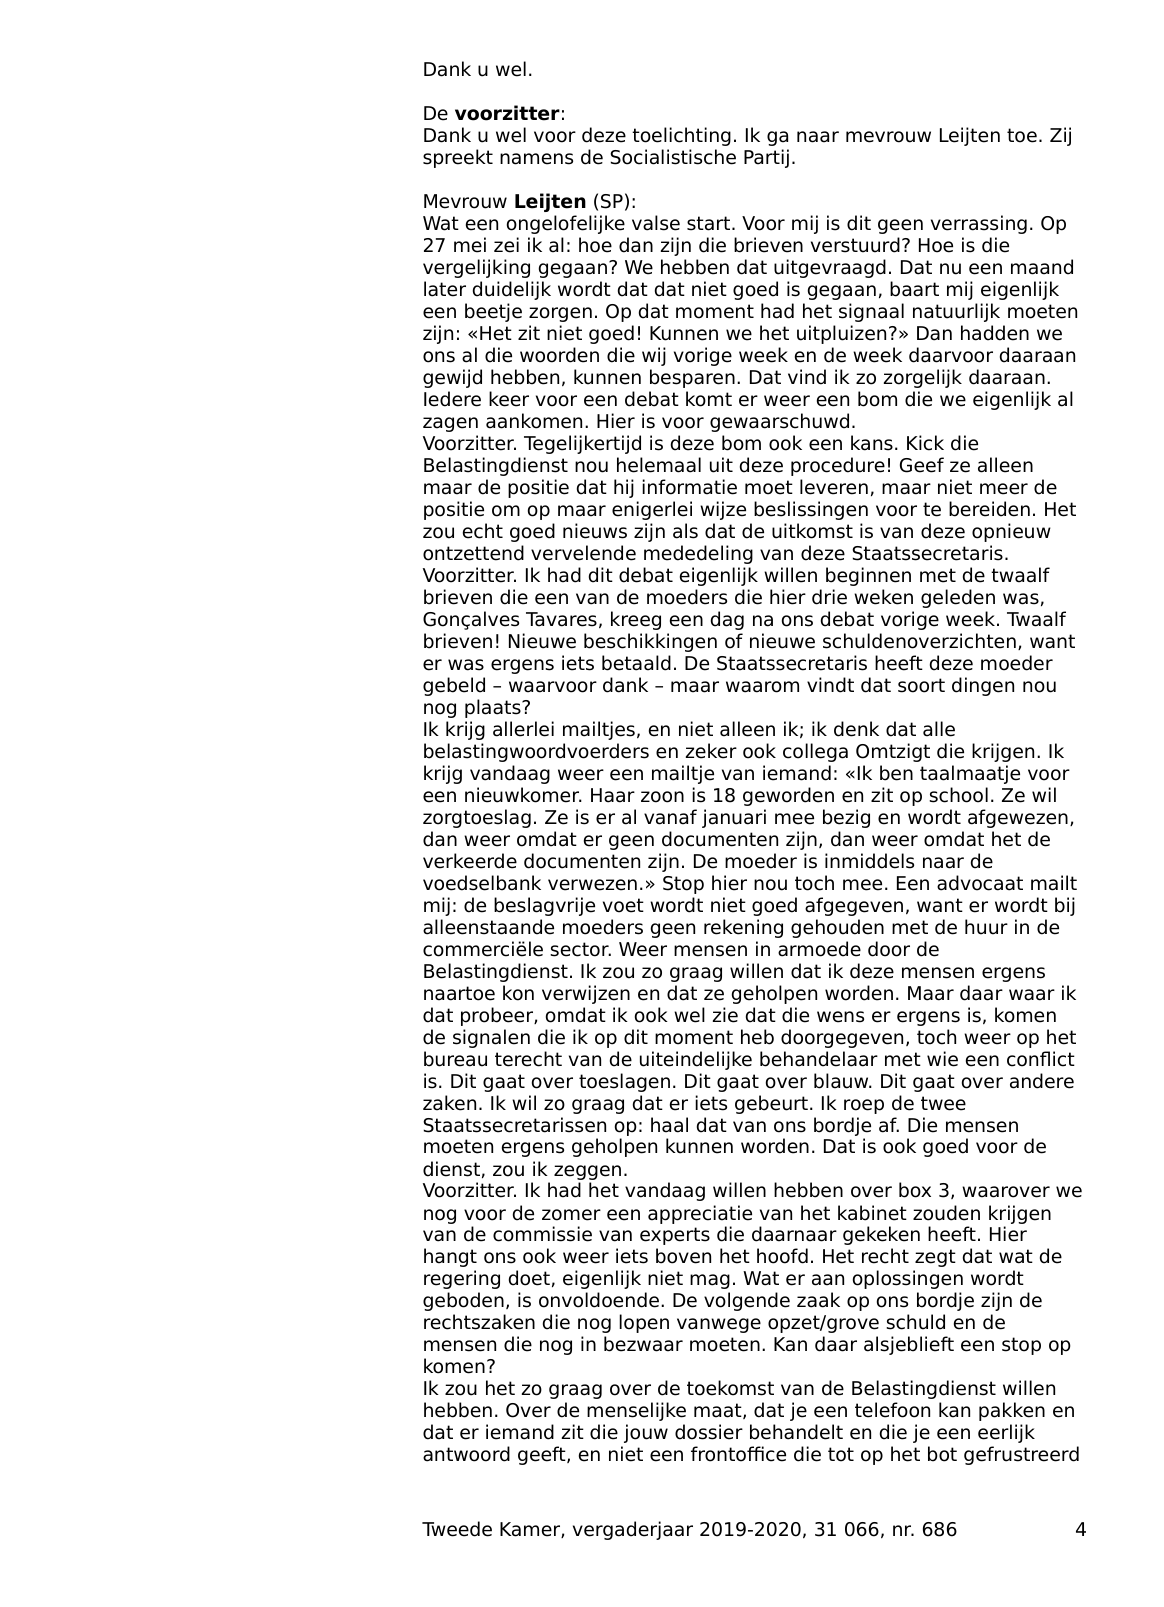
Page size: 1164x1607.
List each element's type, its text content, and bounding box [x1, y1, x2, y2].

text Dank u wel. [422, 59, 1087, 81]
text Ik krijg allerlei mailtjes, en niet alleen ik; ik denk dat alle belastingwoordvoerders en zeker ook collega Omtzigt die krijgen. Ik krijg vandaag weer een mailtje van iemand: «Ik ben taalmaatje voor een nieuwkomer. Haar zoon is 18 geworden en zit op school. Ze wil zorgtoeslag. Ze is er al vanaf januari mee bezig en wordt afgewezen, dan weer omdat er geen documenten zijn, dan weer omdat het de verkeerde documenten zijn. De moeder is inmiddels naar de voedselbank verwezen.» Stop hier nou toch mee. Een advocaat mailt mij: de beslagvrije voet wordt niet goed afgegeven, want er wordt bij alleenstaande moeders geen rekening gehouden met de huur in de commerciële sector. Weer mensen in armoede door de Belastingdienst. Ik zou zo graag willen dat ik deze mensen ergens naartoe kon verwijzen en dat ze geholpen worden. Maar daar waar ik dat probeer, omdat ik ook wel zie dat die wens er ergens is, komen de signalen die ik op dit moment heb doorgegeven, toch weer op het bureau terecht van de uiteindelijke behandelaar met wie een conflict is. Dit gaat over toeslagen. Dit gaat over blauw. Dit gaat over andere zaken. Ik wil zo graag dat er iets gebeurt. Ik roep de twee Staatssecretarissen op: haal dat van ons bordje af. Die mensen moeten ergens geholpen kunnen worden. Dat is ook goed voor de dienst, zou ik zeggen. [422, 719, 1087, 1180]
text Voorzitter. Ik had het vandaag willen hebben over box 3, waarover we nog voor de zomer een appreciatie van het kabinet zouden krijgen van de commissie van experts die daarnaar gekeken heeft. Hier hangt ons ook weer iets boven het hoofd. Het recht zegt dat wat de regering doet, eigenlijk niet mag. Wat er aan oplossingen wordt geboden, is onvoldoende. De volgende zaak op ons bordje zijn de rechtszaken die nog lopen vanwege opzet/grove schuld en de mensen die nog in bezwaar moeten. Kan daar alsjeblieft een stop op komen? [422, 1180, 1087, 1378]
text Mevrouw Leijten (SP): [422, 191, 1087, 213]
text Voorzitter. Ik had dit debat eigenlijk willen beginnen met de twaalf brieven die een van de moeders die hier drie weken geleden was, Gonçalves Tavares, kreeg een dag na ons debat vorige week. Twaalf brieven! Nieuwe beschikkingen of nieuwe schuldenoverzichten, want er was ergens iets betaald. De Staatssecretaris heeft deze moeder gebeld – waarvoor dank – maar waarom vindt dat soort dingen nou nog plaats? [422, 565, 1087, 719]
text Dank u wel voor deze toelichting. Ik ga naar mevrouw Leijten toe. Zij spreekt namens de Socialistische Partij. [422, 125, 1087, 169]
text Voorzitter. Tegelijkertijd is deze bom ook een kans. Kick die Belastingdienst nou helemaal uit deze procedure! Geef ze alleen maar de positie dat hij informatie moet leveren, maar niet meer de positie om op maar enigerlei wijze beslissingen voor te bereiden. Het zou echt goed nieuws zijn als dat de uitkomst is van deze opnieuw ontzettend vervelende mededeling van deze Staatssecretaris. [422, 433, 1087, 565]
text Wat een ongelofelijke valse start. Voor mij is dit geen verrassing. Op 27 mei zei ik al: hoe dan zijn die brieven verstuurd? Hoe is die vergelijking gegaan? We hebben dat uitgevraagd. Dat nu een maand later duidelijk wordt dat dat niet goed is gegaan, baart mij eigenlijk een beetje zorgen. Op dat moment had het signaal natuurlijk moeten zijn: «Het zit niet goed! Kunnen we het uitpluizen?» Dan hadden we ons al die woorden die wij vorige week en de week daarvoor daaraan gewijd hebben, kunnen besparen. Dat vind ik zo zorgelijk daaraan. Iedere keer voor een debat komt er weer een bom die we eigenlijk al zagen aankomen. Hier is voor gewaarschuwd. [422, 213, 1087, 433]
text De voorzitter: [422, 103, 1087, 125]
text Ik zou het zo graag over de toekomst van de Belastingdienst willen hebben. Over de menselijke maat, dat je een telefoon kan pakken en dat er iemand zit die jouw dossier behandelt en die je een eerlijk antwoord geeft, en niet een frontoffice die tot op het bot gefrustreerd [422, 1378, 1087, 1466]
